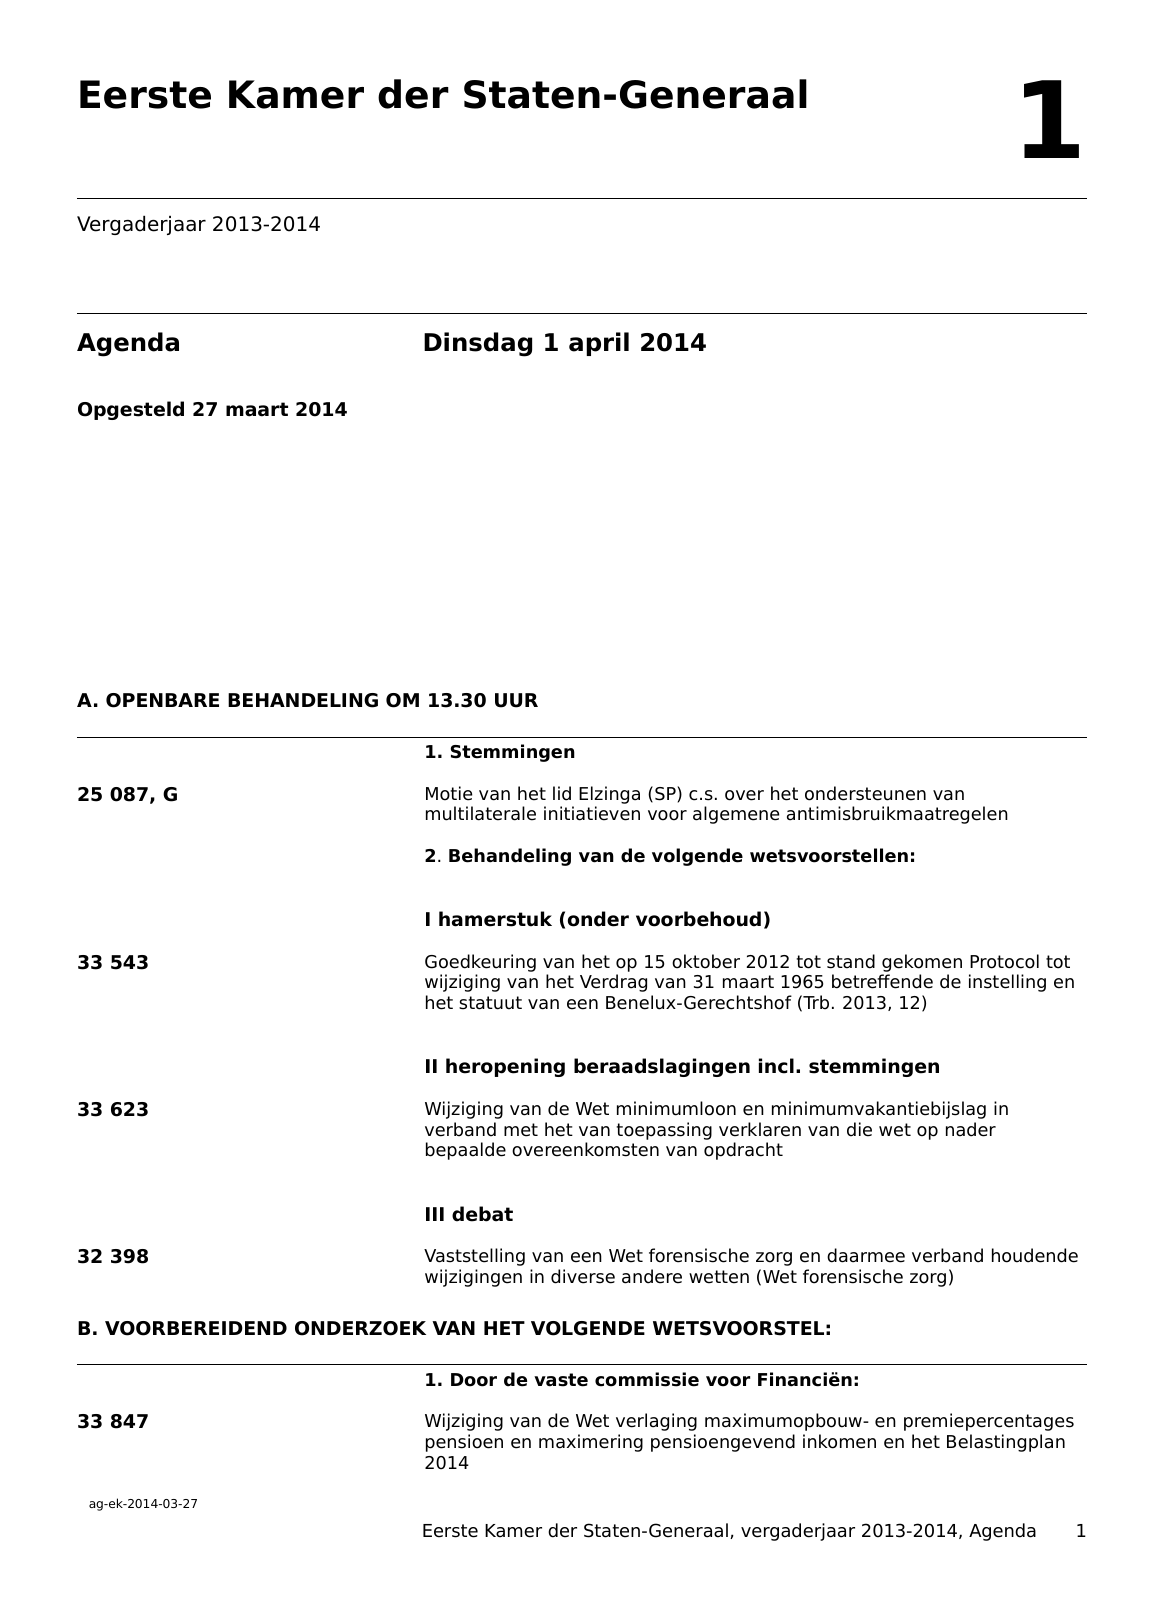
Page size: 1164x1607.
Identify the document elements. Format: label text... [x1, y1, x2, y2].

table_cell Vergaderjaar 2013-2014 [77, 199, 1087, 313]
table_header 1. Door de vaste commissie voor Financiën: [418, 1365, 1087, 1391]
table_cell [77, 846, 401, 866]
table_cell [401, 1391, 418, 1411]
table_cell [77, 866, 401, 887]
table_cell [418, 1226, 1087, 1246]
table_cell Goedkeuring van het op 15 oktober 2012 tot stand gekomen Protocol tot wijziging van het Verdrag van 31 maart 1965 betreffende de instelling en het statuut van een Benelux-Gerechtshof (Trb. 2013, 12) [418, 952, 1087, 1013]
table_cell [401, 784, 418, 825]
table_header 1 [886, 59, 1087, 198]
table_cell [401, 1246, 418, 1287]
table_cell [418, 1078, 1087, 1099]
text Opgesteld 27 maart 2014 [77, 399, 1087, 421]
subtitle B. VOORBEREIDEND ONDERZOEK VAN HET VOLGENDE WETSVOORSTEL: [77, 1317, 1087, 1339]
table_cell [401, 763, 418, 784]
table_header [401, 738, 418, 763]
table_cell Agenda [77, 314, 422, 357]
table_cell [401, 1226, 418, 1246]
table_cell Wijziging van de Wet verlaging maximumopbouw- en premiepercentages pensioen en maximering pensioengevend inkomen en het Belastingplan 2014 [418, 1411, 1087, 1473]
table_cell [77, 1161, 401, 1181]
table_cell [401, 887, 418, 931]
table_cell [77, 1226, 401, 1246]
table_cell [77, 763, 401, 784]
table_cell [401, 952, 418, 1013]
table_cell [401, 931, 418, 952]
table_cell III debat [418, 1181, 1087, 1226]
table_cell [401, 846, 418, 866]
table_cell [418, 763, 1087, 784]
table_header 1. Stemmingen [418, 738, 1087, 763]
table_cell [401, 825, 418, 846]
table_cell [401, 1411, 418, 1473]
table_cell II heropening beraadslagingen incl. stemmingen [418, 1034, 1087, 1078]
table_cell [401, 1014, 418, 1034]
table_cell [401, 1078, 418, 1099]
table_cell 33 623 [77, 1099, 401, 1161]
table_cell [401, 1181, 418, 1226]
table_cell [401, 1099, 418, 1161]
table_header [77, 738, 401, 763]
table_cell [418, 866, 1087, 887]
table_cell [418, 1014, 1087, 1034]
table_cell Motie van het lid Elzinga (SP) c.s. over het ondersteunen van multilaterale initiatieven voor algemene antimisbruikmaatregelen [418, 784, 1087, 825]
table_cell [77, 825, 401, 846]
table_cell [77, 1034, 401, 1078]
table_cell Wijziging van de Wet minimumloon en minimumvakantiebijslag in verband met het van toepassing verklaren van die wet op nader bepaalde overeenkomsten van opdracht [418, 1099, 1087, 1161]
table_cell [77, 1391, 401, 1411]
table_cell 33 543 [77, 952, 401, 1013]
text ag-ek-2014-03-27 [88, 1497, 323, 1511]
table_header [401, 1365, 418, 1391]
table_cell 33 847 [77, 1411, 401, 1473]
table_cell I hamerstuk (onder voorbehoud) [418, 887, 1087, 931]
table_cell [77, 931, 401, 952]
table_cell [77, 1078, 401, 1099]
table_cell 2. Behandeling van de volgende wetsvoorstellen: [418, 846, 1087, 866]
table_cell 25 087, G [77, 784, 401, 825]
table_cell Dinsdag 1 april 2014 [422, 314, 1087, 357]
table_cell [77, 1014, 401, 1034]
table_cell [77, 887, 401, 931]
table_cell [418, 825, 1087, 846]
table_header Eerste Kamer der Staten-Generaal [77, 59, 886, 198]
table_header [77, 1365, 401, 1391]
table_cell 32 398 [77, 1246, 401, 1287]
table_cell [418, 931, 1087, 952]
table_cell [418, 1161, 1087, 1181]
table_cell [418, 1391, 1087, 1411]
table_cell Vaststelling van een Wet forensische zorg en daarmee verband houdende wijzigingen in diverse andere wetten (Wet forensische zorg) [418, 1246, 1087, 1287]
table_cell [401, 1161, 418, 1181]
table_cell [77, 1181, 401, 1226]
table_cell [401, 866, 418, 887]
table_cell [401, 1034, 418, 1078]
subtitle A. OPENBARE BEHANDELING OM 13.30 UUR [77, 690, 1087, 712]
